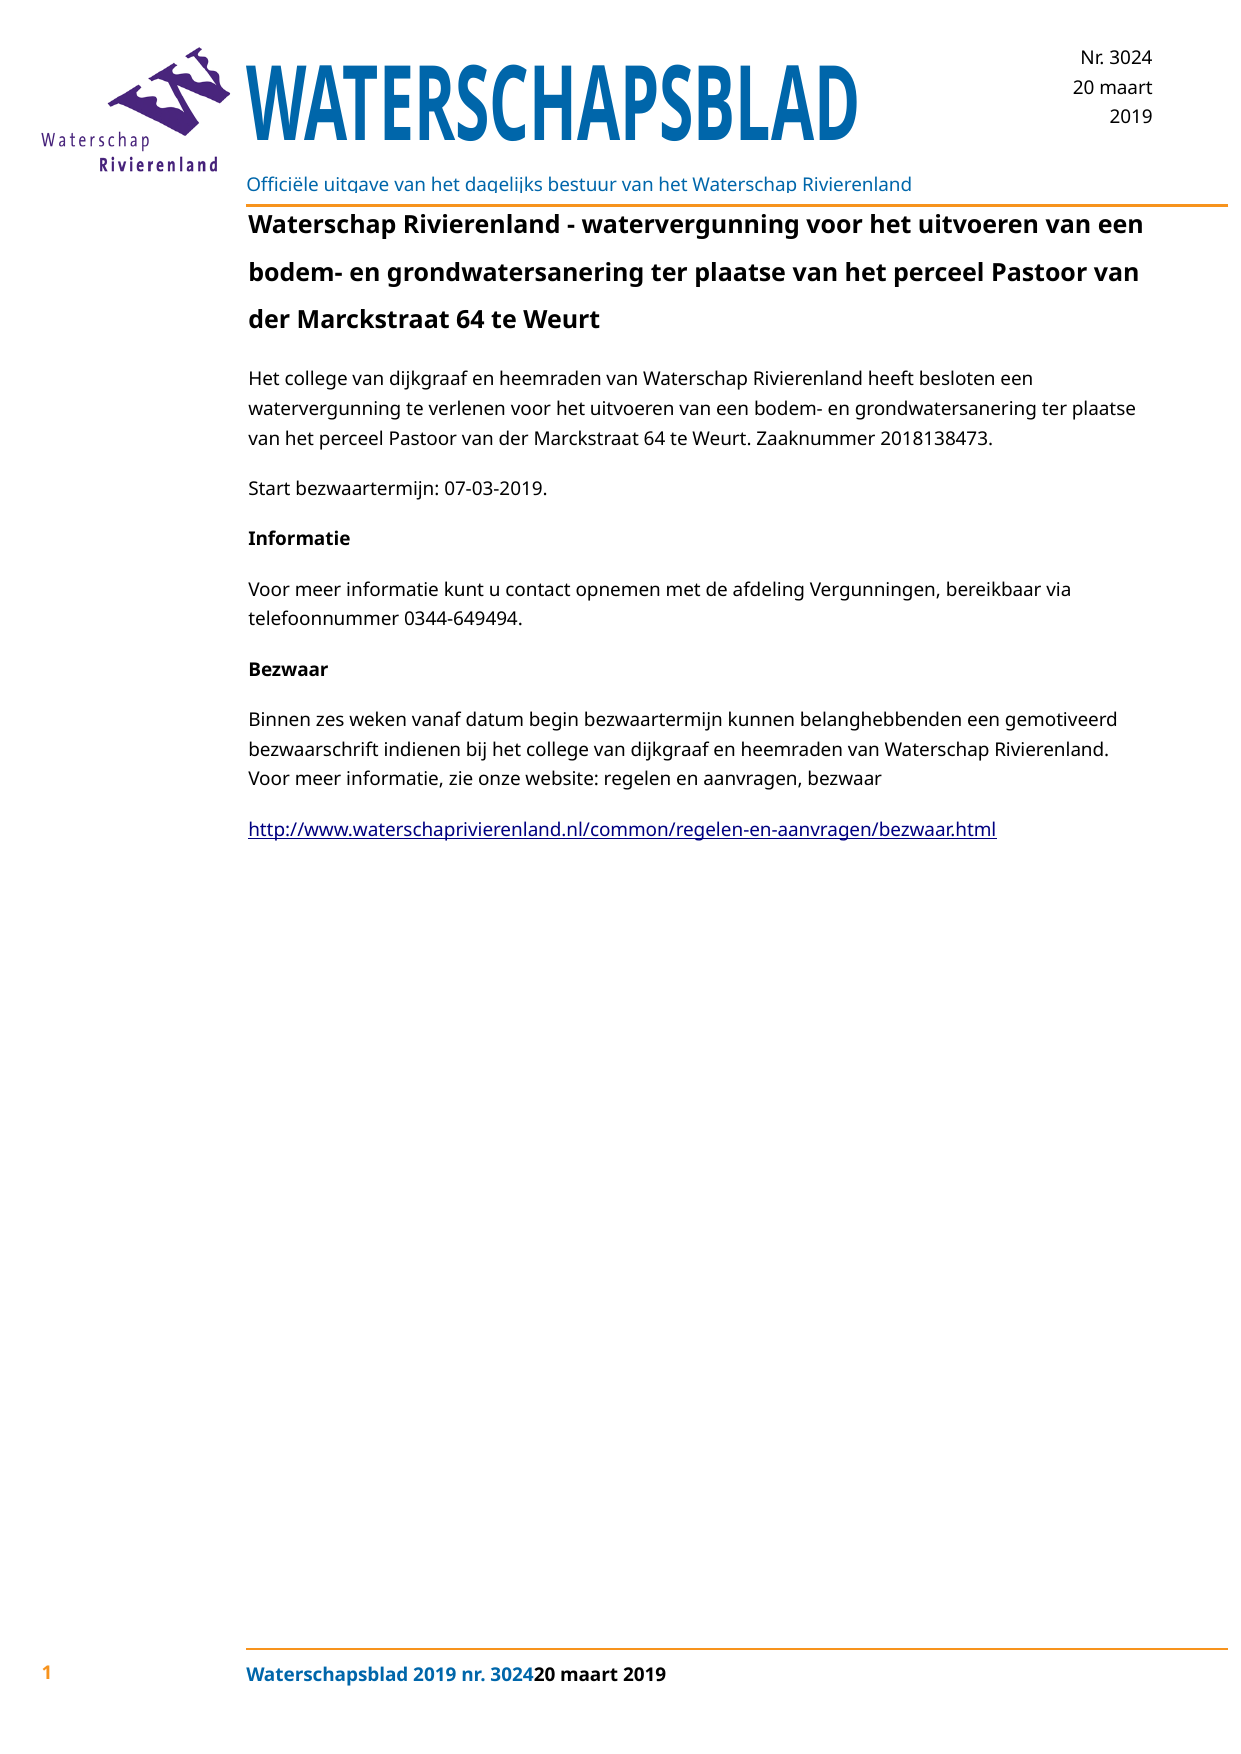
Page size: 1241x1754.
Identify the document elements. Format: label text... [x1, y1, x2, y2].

text Start bezwaartermijn: 07-03-2019. [248, 475, 1152, 501]
text Binnen zes weken vanaf datum begin bezwaartermijn kunnen belanghebbenden een gemotiveerd bezwaarschrift indienen bij het college van dijkgraaf en heemraden van Waterschap Rivierenland. Voor meer informatie, zie onze website: regelen en aanvragen, bezwaar [248, 706, 1152, 791]
text Waterschap Rivierenland - watervergunning voor het uitvoeren van een bodem- en grondwatersanering ter plaatse van het perceel Pastoor van der Marckstraat 64 te Weurt [248, 207, 1152, 336]
text Informatie [248, 526, 1152, 551]
picture [41, 47, 231, 172]
text Bezwaar [248, 656, 1152, 682]
text http://www.waterschaprivierenland.nl/common/regelen-en-aanvragen/bezwaar.html [248, 816, 1152, 842]
text Het college van dijkgraaf en heemraden van Waterschap Rivierenland heeft besloten een watervergunning te verlenen voor het uitvoeren van een bodem- en grondwatersanering ter plaatse van het perceel Pastoor van der Marckstraat 64 te Weurt. Zaaknummer 2018138473. [248, 366, 1152, 450]
text Voor meer informatie kunt u contact opnemen met de afdeling Vergunningen, bereikbaar via telefoonnummer 0344-649494. [248, 576, 1152, 631]
